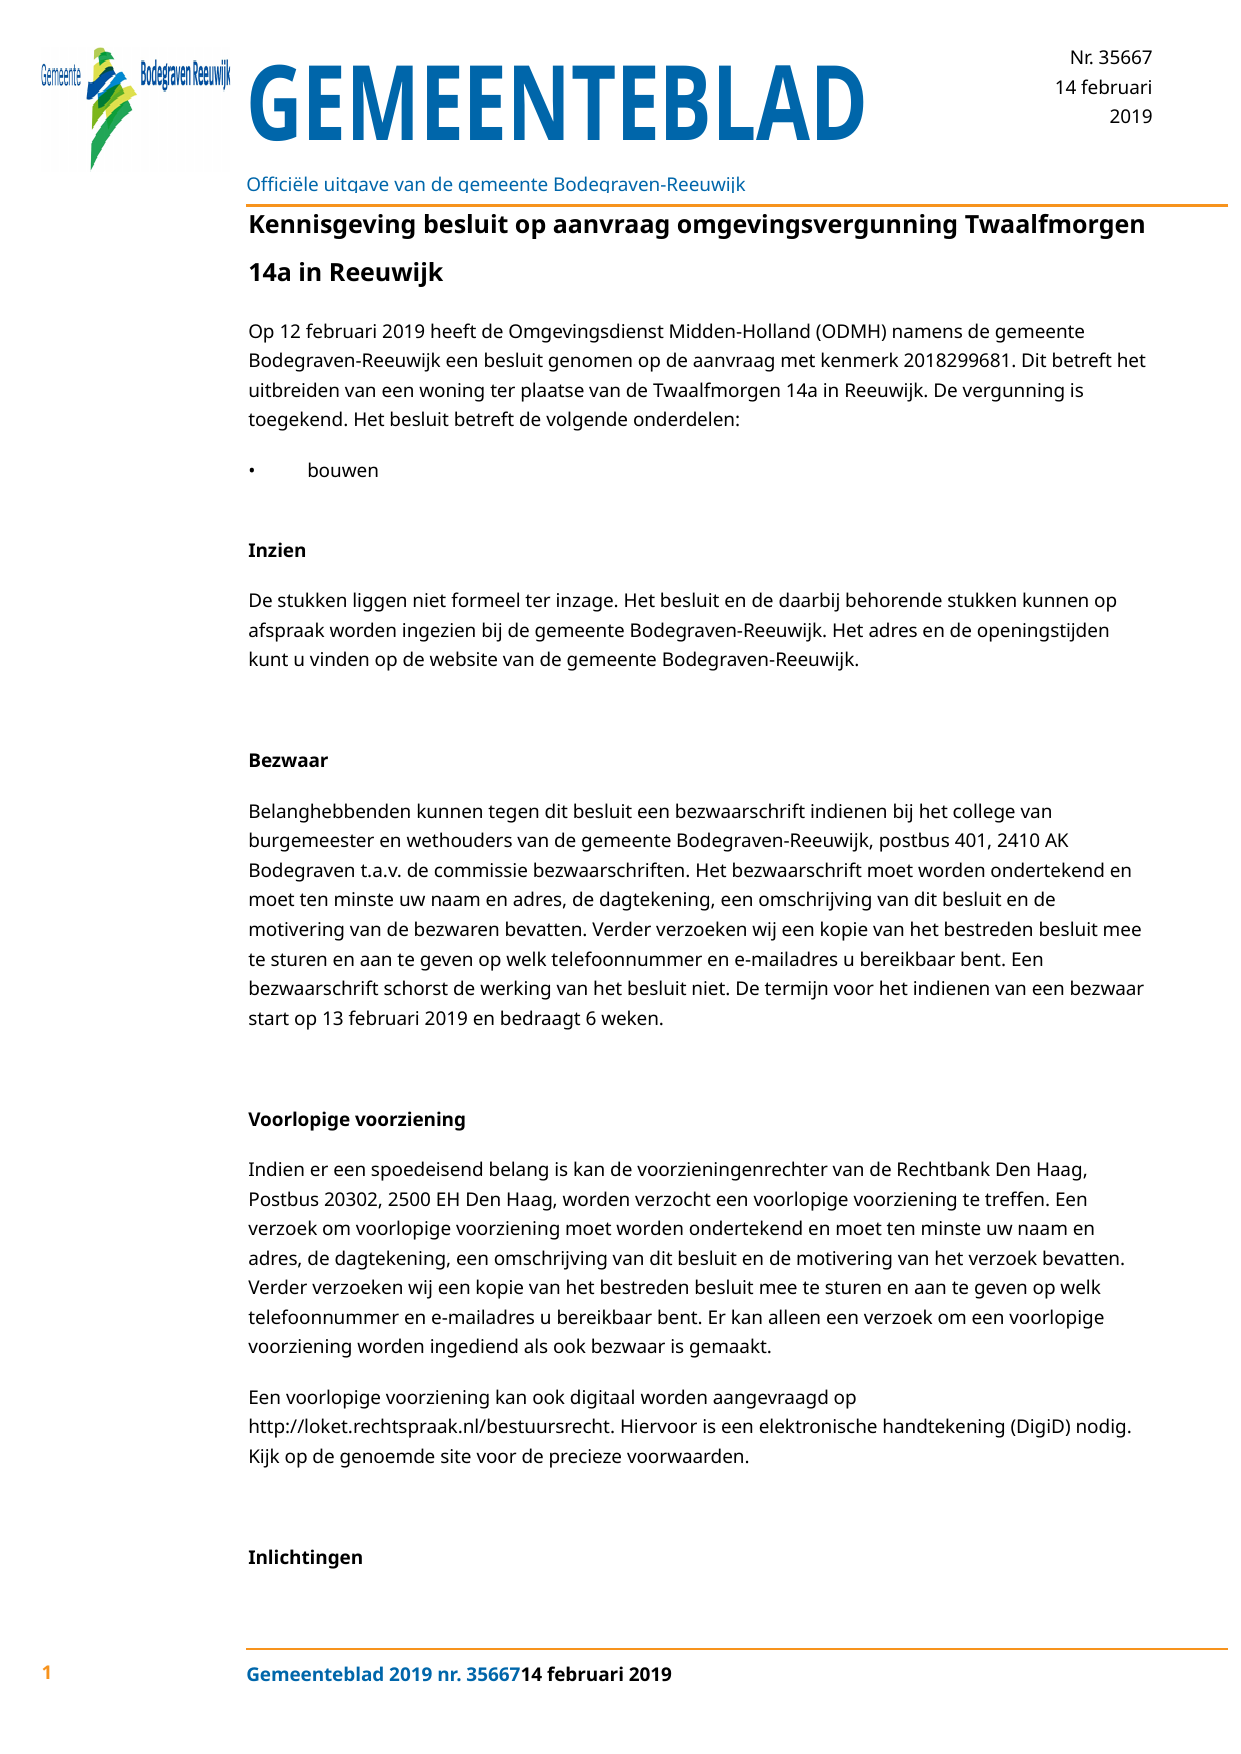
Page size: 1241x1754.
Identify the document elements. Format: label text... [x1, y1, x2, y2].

text Inzien [248, 537, 1152, 563]
text Kennisgeving besluit op aanvraag omgevingsvergunning Twaalfmorgen 14a in Reeuwijk [248, 207, 1152, 288]
text De stukken liggen niet formeel ter inzage. Het besluit en de daarbij behorende stukken kunnen op afspraak worden ingezien bij de gemeente Bodegraven-Reeuwijk. Het adres en de openingstijden kunt u vinden op de website van de gemeente Bodegraven-Reeuwijk. [248, 587, 1152, 672]
text Op 12 februari 2019 heeft de Omgevingsdienst Midden-Holland (ODMH) namens de gemeente Bodegraven-Reeuwijk een besluit genomen op de aanvraag met kenmerk 2018299681. Dit betreft het uitbreiden van een woning ter plaatse van de Twaalfmorgen 14a in Reeuwijk. De vergunning is toegekend. Het besluit betreft de volgende onderdelen: [248, 318, 1152, 432]
text Inlichtingen [248, 1544, 1152, 1570]
list bouwen [248, 457, 1152, 483]
text Bezwaar [248, 747, 1152, 773]
text Een voorlopige voorziening kan ook digitaal worden aangevraagd op http://loket.rechtspraak.nl/bestuursrecht. Hiervoor is een elektronische handtekening (DigiD) nodig. Kijk op de genoemde site voor de precieze voorwaarden. [248, 1384, 1152, 1469]
picture [41, 47, 231, 172]
text Belanghebbenden kunnen tegen dit besluit een bezwaarschrift indienen bij het college van burgemeester en wethouders van de gemeente Bodegraven-Reeuwijk, postbus 401, 2410 AK Bodegraven t.a.v. de commissie bezwaarschriften. Het bezwaarschrift moet worden ondertekend en moet ten minste uw naam en adres, de dagtekening, een omschrijving van dit besluit en de motivering van de bezwaren bevatten. Verder verzoeken wij een kopie van het bestreden besluit mee te sturen en aan te geven op welk telefoonnummer en e-mailadres u bereikbaar bent. Een bezwaarschrift schorst de werking van het besluit niet. De termijn voor het indienen van een bezwaar start op 13 februari 2019 en bedraagt 6 weken. [248, 798, 1152, 1031]
text Indien er een spoedeisend belang is kan de voorzieningenrechter van de Rechtbank Den Haag, Postbus 20302, 2500 EH Den Haag, worden verzocht een voorlopige voorziening te treffen. Een verzoek om voorlopige voorziening moet worden ondertekend en moet ten minste uw naam en adres, de dagtekening, een omschrijving van dit besluit en de motivering van het verzoek bevatten. Verder verzoeken wij een kopie van het bestreden besluit mee te sturen en aan te geven op welk telefoonnummer en e-mailadres u bereikbaar bent. Er kan alleen een verzoek om een voorlopige voorziening worden ingediend als ook bezwaar is gemaakt. [248, 1156, 1152, 1359]
text Voorlopige voorziening [248, 1106, 1152, 1132]
